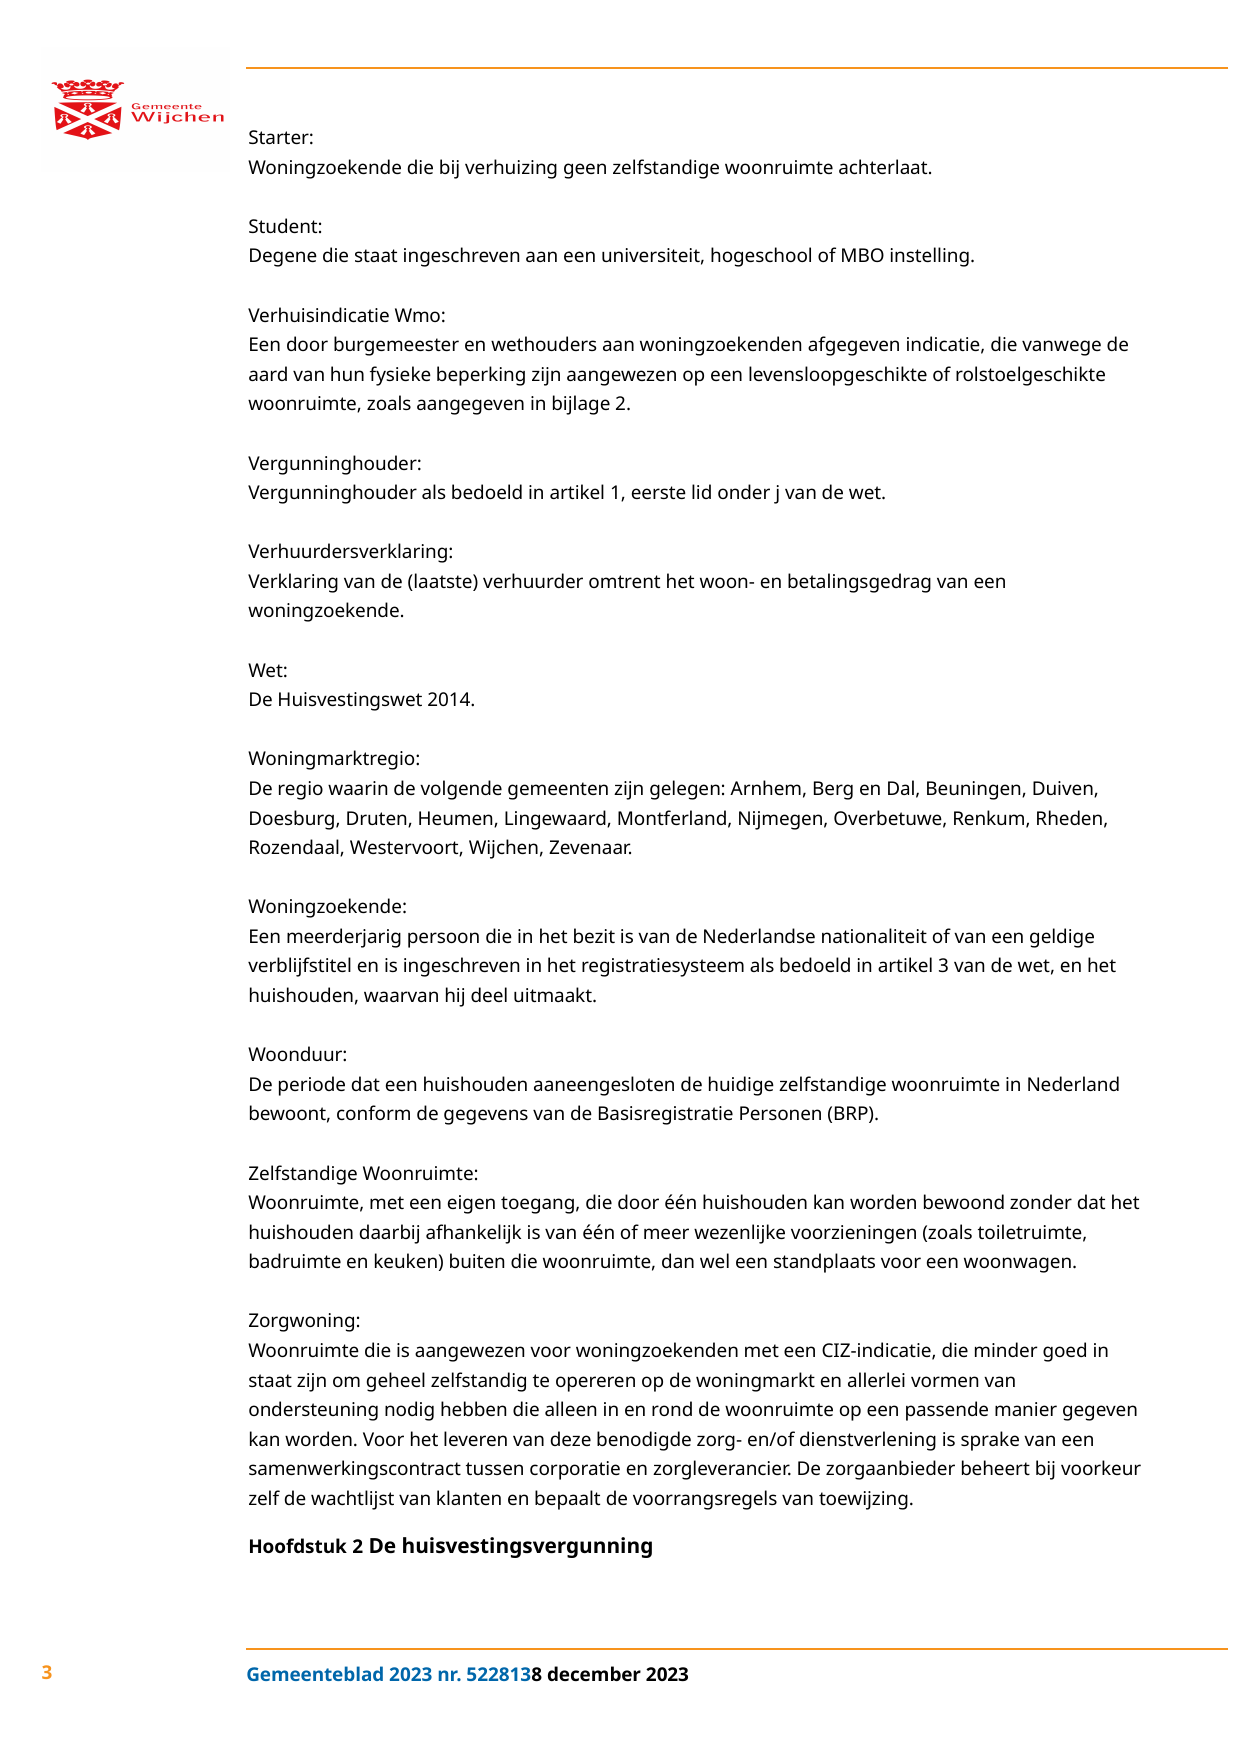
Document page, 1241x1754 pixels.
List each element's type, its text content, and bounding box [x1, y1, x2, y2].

picture [41, 47, 231, 172]
text Woningzoekende die bij verhuizing geen zelfstandige woonruimte achterlaat. [248, 154, 1152, 180]
text Vergunninghouder als bedoeld in artikel 1, eerste lid onder j van de wet. [248, 479, 1152, 505]
text Woningzoekende: [248, 893, 1152, 919]
text Student: [248, 213, 1152, 239]
text Verklaring van de (laatste) verhuurder omtrent het woon- en betalingsgedrag van een woningzoekende. [248, 568, 1152, 623]
text Wet: [248, 657, 1152, 683]
text Starter: [248, 124, 1152, 150]
text Woonduur: [248, 1041, 1152, 1067]
text Een door burgemeester en wethouders aan woningzoekenden afgegeven indicatie, die vanwege de aard van hun fysieke beperking zijn aangewezen op een levensloopgeschikte of rolstoelgeschikte woonruimte, zoals aangegeven in bijlage 2. [248, 331, 1152, 416]
text Zelfstandige Woonruimte: [248, 1160, 1152, 1186]
text Verhuurdersverklaring: [248, 538, 1152, 564]
text De regio waarin de volgende gemeenten zijn gelegen: Arnhem, Berg en Dal, Beuningen, Duiven, Doesburg, Druten, Heumen, Lingewaard, Montferland, Nijmegen, Overbetuwe, Renkum, Rheden, Rozendaal, Westervoort, Wijchen, Zevenaar. [248, 775, 1152, 860]
text De Huisvestingswet 2014. [248, 686, 1152, 712]
text Zorgwoning: [248, 1308, 1152, 1333]
text Verhuisindicatie Wmo: [248, 302, 1152, 328]
text Woonruimte, met een eigen toegang, die door één huishouden kan worden bewoond zonder dat het huishouden daarbij afhankelijk is van één of meer wezenlijke voorzieningen (zoals toiletruimte, badruimte en keuken) buiten die woonruimte, dan wel een standplaats voor een woonwagen. [248, 1189, 1152, 1274]
text De periode dat een huishouden aaneengesloten de huidige zelfstandige woonruimte in Nederland bewoont, conform de gegevens van de Basisregistratie Personen (BRP). [248, 1071, 1152, 1126]
text Een meerderjarig persoon die in het bezit is van de Nederlandse nationaliteit of van een geldige verblijfstitel en is ingeschreven in het registratiesysteem als bedoeld in artikel 3 van de wet, en het huishouden, waarvan hij deel uitmaakt. [248, 923, 1152, 1008]
text Woonruimte die is aangewezen voor woningzoekenden met een CIZ-indicatie, die minder goed in staat zijn om geheel zelfstandig te opereren op de woningmarkt en allerlei vormen van ondersteuning nodig hebben die alleen in en rond de woonruimte op een passende manier gegeven kan worden. Voor het leveren van deze benodigde zorg- en/of dienstverlening is sprake van een samenwerkingscontract tussen corporatie en zorgleverancier. De zorgaanbieder beheert bij voorkeur zelf de wachtlijst van klanten en bepaalt de voorrangsregels van toewijzing. [248, 1337, 1152, 1511]
text Degene die staat ingeschreven aan een universiteit, hogeschool of MBO instelling. [248, 243, 1152, 268]
text Woningmarktregio: [248, 746, 1152, 771]
text Hoofdstuk 2 De huisvestingsvergunning [248, 1531, 1152, 1559]
text Vergunninghouder: [248, 450, 1152, 476]
